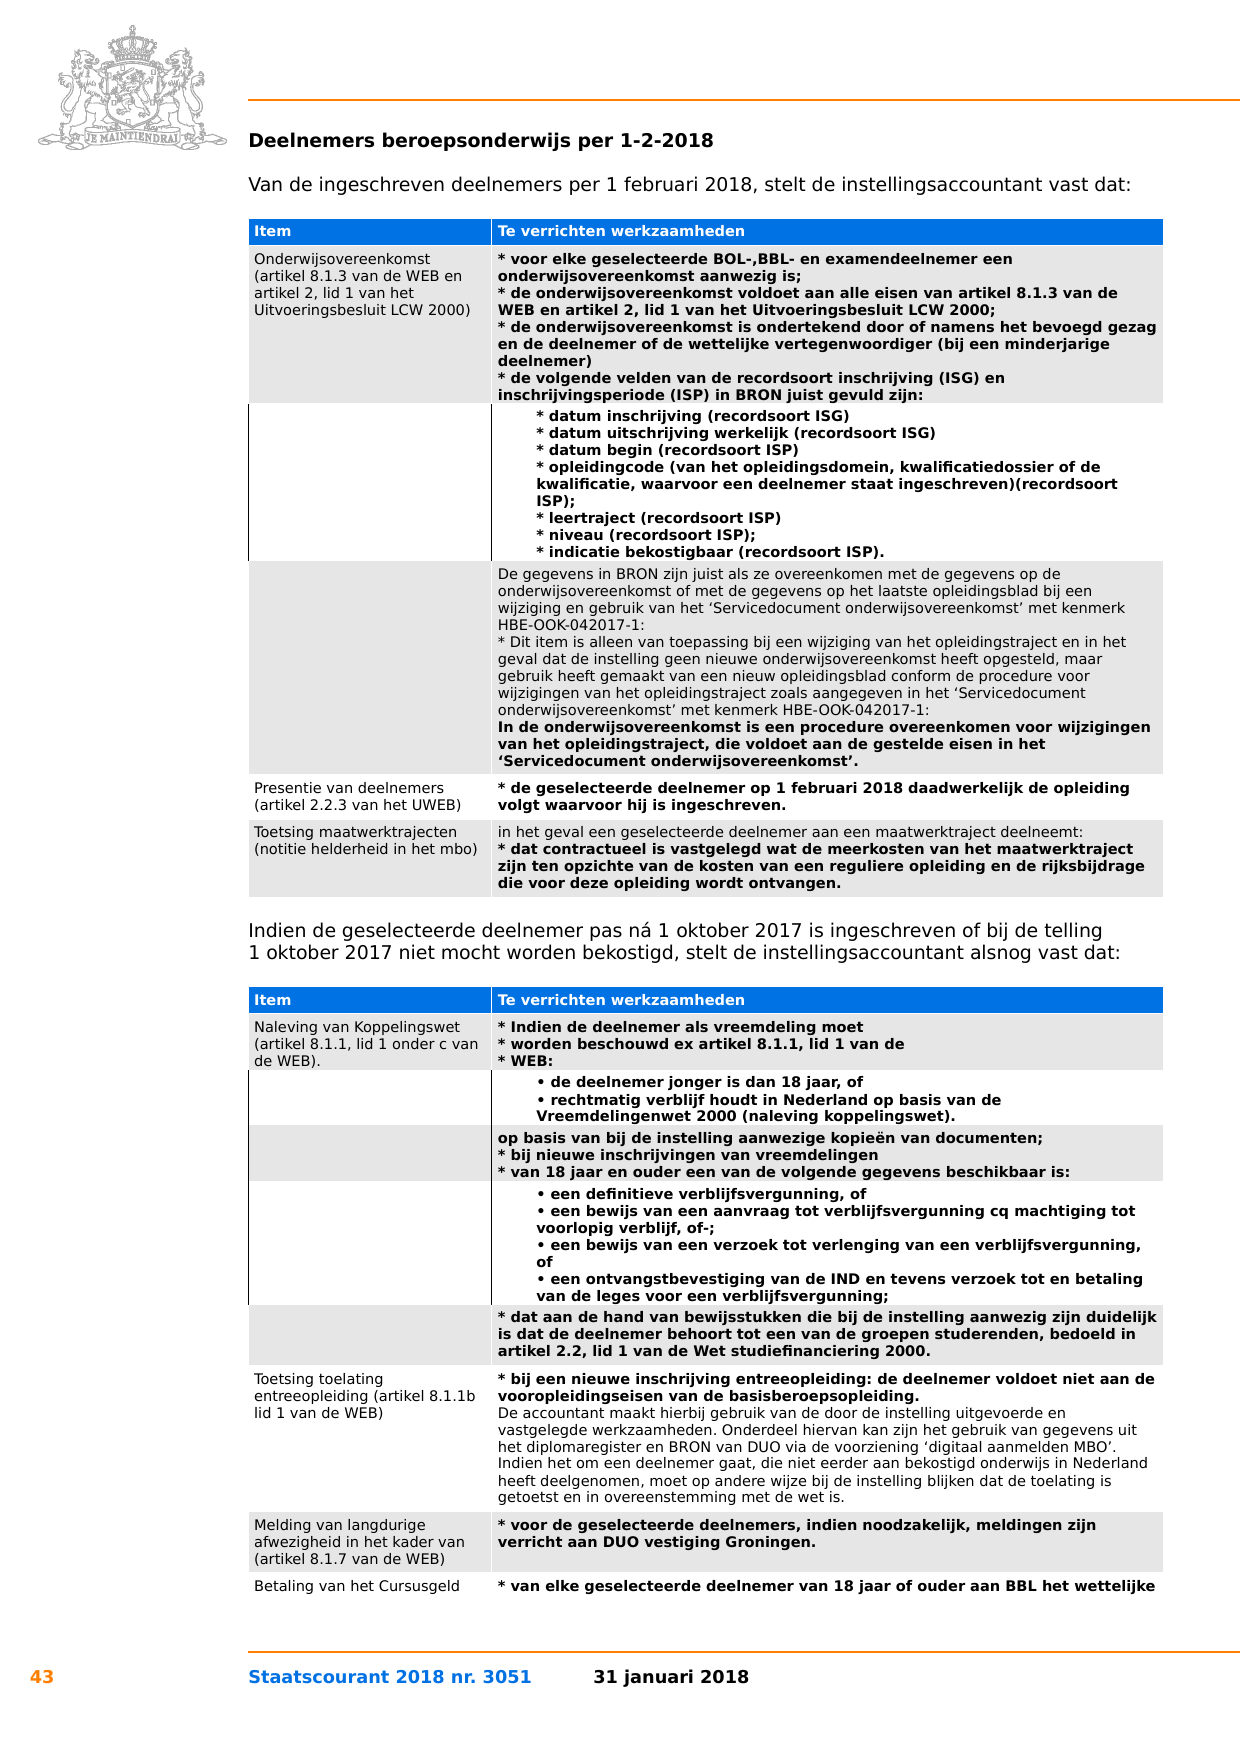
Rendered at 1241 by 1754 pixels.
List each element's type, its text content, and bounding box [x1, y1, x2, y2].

table_cell Presentie van deelnemers (artikel 2.2.3 van het UWEB) [249, 775, 491, 818]
table_cell * bij een nieuwe inschrijving entreeopleiding: de deelnemer voldoet niet aan de vooropleidingseisen van de basisberoepsopleiding. De accountant maakt hierbij gebruik van de door de instelling uitgevoerde en vastgelegde werkzaamheden. Onderdeel hiervan kan zijn het gebruik van gegevens uit het diplomaregister en BRON van DUO via de voorziening ‘digitaal aanmelden MBO’. Indien het om een deelnemer gaat, die niet eerder aan bekostigd onderwijs in Nederland heeft deelgenomen, moet op andere wijze bij de instelling blijken dat de toelating is getoetst en in overeenstemming met de wet is. [492, 1366, 1163, 1511]
table_header Item [249, 219, 491, 245]
table_cell [249, 1305, 491, 1365]
table_cell * van elke geselecteerde deelnemer van 18 jaar of ouder aan BBL het wettelijke [492, 1574, 1163, 1600]
picture [38, 25, 227, 150]
table_cell Naleving van Koppelingswet (artikel 8.1.1, lid 1 onder c van de WEB). [249, 1014, 491, 1070]
table_cell in het geval een geselecteerde deelnemer aan een maatwerktraject deelneemt: * dat contractueel is vastgelegd wat de meerkosten van het maatwerktraject zijn ten opzichte van de kosten van een reguliere opleiding en de rijksbijdrage die voor deze opleiding wordt ontvangen. [492, 820, 1163, 897]
table_cell [249, 1070, 491, 1125]
table_cell Toetsing maatwerktrajecten (notitie helderheid in het mbo) [249, 820, 491, 897]
table_cell [249, 404, 491, 561]
table_cell [249, 1181, 491, 1304]
table_cell * voor de geselecteerde deelnemers, indien noodzakelijk, meldingen zijn verricht aan DUO vestiging Groningen. [492, 1512, 1163, 1572]
table_cell * dat aan de hand van bewijsstukken die bij de instelling aanwezig zijn duidelijk is dat de deelnemer behoort tot een van de groepen studerenden, bedoeld in artikel 2.2, lid 1 van de Wet studiefinanciering 2000. [492, 1305, 1163, 1365]
table_header Item [249, 987, 491, 1013]
table_header Te verrichten werkzaamheden [492, 987, 1163, 1013]
table_cell De gegevens in BRON zijn juist als ze overeenkomen met de gegevens op de onderwijsovereenkomst of met de gegevens op het laatste opleidingsblad bij een wijziging en gebruik van het ‘Servicedocument onderwijsovereenkomst’ met kenmerk HBE-OOK-042017-1: * Dit item is alleen van toepassing bij een wijziging van het opleidingstraject en in het geval dat de instelling geen nieuwe onderwijsovereenkomst heeft opgesteld, maar gebruik heeft gemaakt van een nieuw opleidingsblad conform de procedure voor wijzigingen van het opleidingstraject zoals aangegeven in het ‘Servicedocument onderwijsovereenkomst’ met kenmerk HBE-OOK-042017-1: In de onderwijsovereenkomst is een procedure overeenkomen voor wijzigingen van het opleidingstraject, die voldoet aan de gestelde eisen in het ‘Servicedocument onderwijsovereenkomst’. [492, 561, 1163, 774]
table_cell * Indien de deelnemer als vreemdeling moet * worden beschouwd ex artikel 8.1.1, lid 1 van de * WEB: [492, 1014, 1163, 1070]
table_cell Betaling van het Cursusgeld [249, 1574, 491, 1600]
table_cell [492, 1070, 530, 1125]
table_header Te verrichten werkzaamheden [492, 219, 1163, 245]
table_cell op basis van bij de instelling aanwezige kopieën van documenten; * bij nieuwe inschrijvingen van vreemdelingen * van 18 jaar en ouder een van de volgende gegevens beschikbaar is: [492, 1125, 1163, 1181]
table_cell Melding van langdurige afwezigheid in het kader van (artikel 8.1.7 van de WEB) [249, 1512, 491, 1572]
table_cell * voor elke geselecteerde BOL-,BBL- en examendeelnemer een onderwijsovereenkomst aanwezig is; * de onderwijsovereenkomst voldoet aan alle eisen van artikel 8.1.3 van de WEB en artikel 2, lid 1 van het Uitvoeringsbesluit LCW 2000; * de onderwijsovereenkomst is ondertekend door of namens het bevoegd gezag en de deelnemer of de wettelijke vertegenwoordiger (bij een minderjarige deelnemer) * de volgende velden van de recordsoort inschrijving (ISG) en inschrijvingsperiode (ISP) in BRON juist gevuld zijn: [492, 246, 1163, 403]
table_cell Toetsing toelating entreeopleiding (artikel 8.1.1b lid 1 van de WEB) [249, 1366, 491, 1511]
text Indien de geselecteerde deelnemer pas ná 1 oktober 2017 is ingeschreven of bij de telling 1 oktober 2017 niet mocht worden bekostigd, stelt de instellingsaccountant alsnog vast dat: [248, 920, 1163, 964]
table_cell [492, 404, 530, 561]
table_cell • een definitieve verblijfsvergunning, of • een bewijs van een aanvraag tot verblijfsvergunning cq machtiging tot voorlopig verblijf, of-; • een bewijs van een verzoek tot verlenging van een verblijfsvergunning, of • een ontvangstbevestiging van de IND en tevens verzoek tot en betaling van de leges voor een verblijfsvergunning; [531, 1181, 1163, 1304]
subtitle Deelnemers beroepsonderwijs per 1-2-2018 [248, 130, 1163, 152]
table_cell * datum inschrijving (recordsoort ISG) * datum uitschrijving werkelijk (recordsoort ISG) * datum begin (recordsoort ISP) * opleidingcode (van het opleidingsdomein, kwalificatiedossier of de kwalificatie, waarvoor een deelnemer staat ingeschreven)(recordsoort ISP); * leertraject (recordsoort ISP) * niveau (recordsoort ISP); * indicatie bekostigbaar (recordsoort ISP). [531, 404, 1163, 561]
table_cell Onderwijsovereenkomst (artikel 8.1.3 van de WEB en artikel 2, lid 1 van het Uitvoeringsbesluit LCW 2000) [249, 246, 491, 403]
table_cell • de deelnemer jonger is dan 18 jaar, of • rechtmatig verblijf houdt in Nederland op basis van de Vreemdelingenwet 2000 (naleving koppelingswet). [531, 1070, 1163, 1125]
text Van de ingeschreven deelnemers per 1 februari 2018, stelt de instellingsaccountant vast dat: [248, 174, 1163, 196]
table_cell [249, 561, 491, 774]
table_cell [492, 1181, 530, 1304]
table_cell [249, 1125, 491, 1181]
table_cell * de geselecteerde deelnemer op 1 februari 2018 daadwerkelijk de opleiding volgt waarvoor hij is ingeschreven. [492, 775, 1163, 818]
